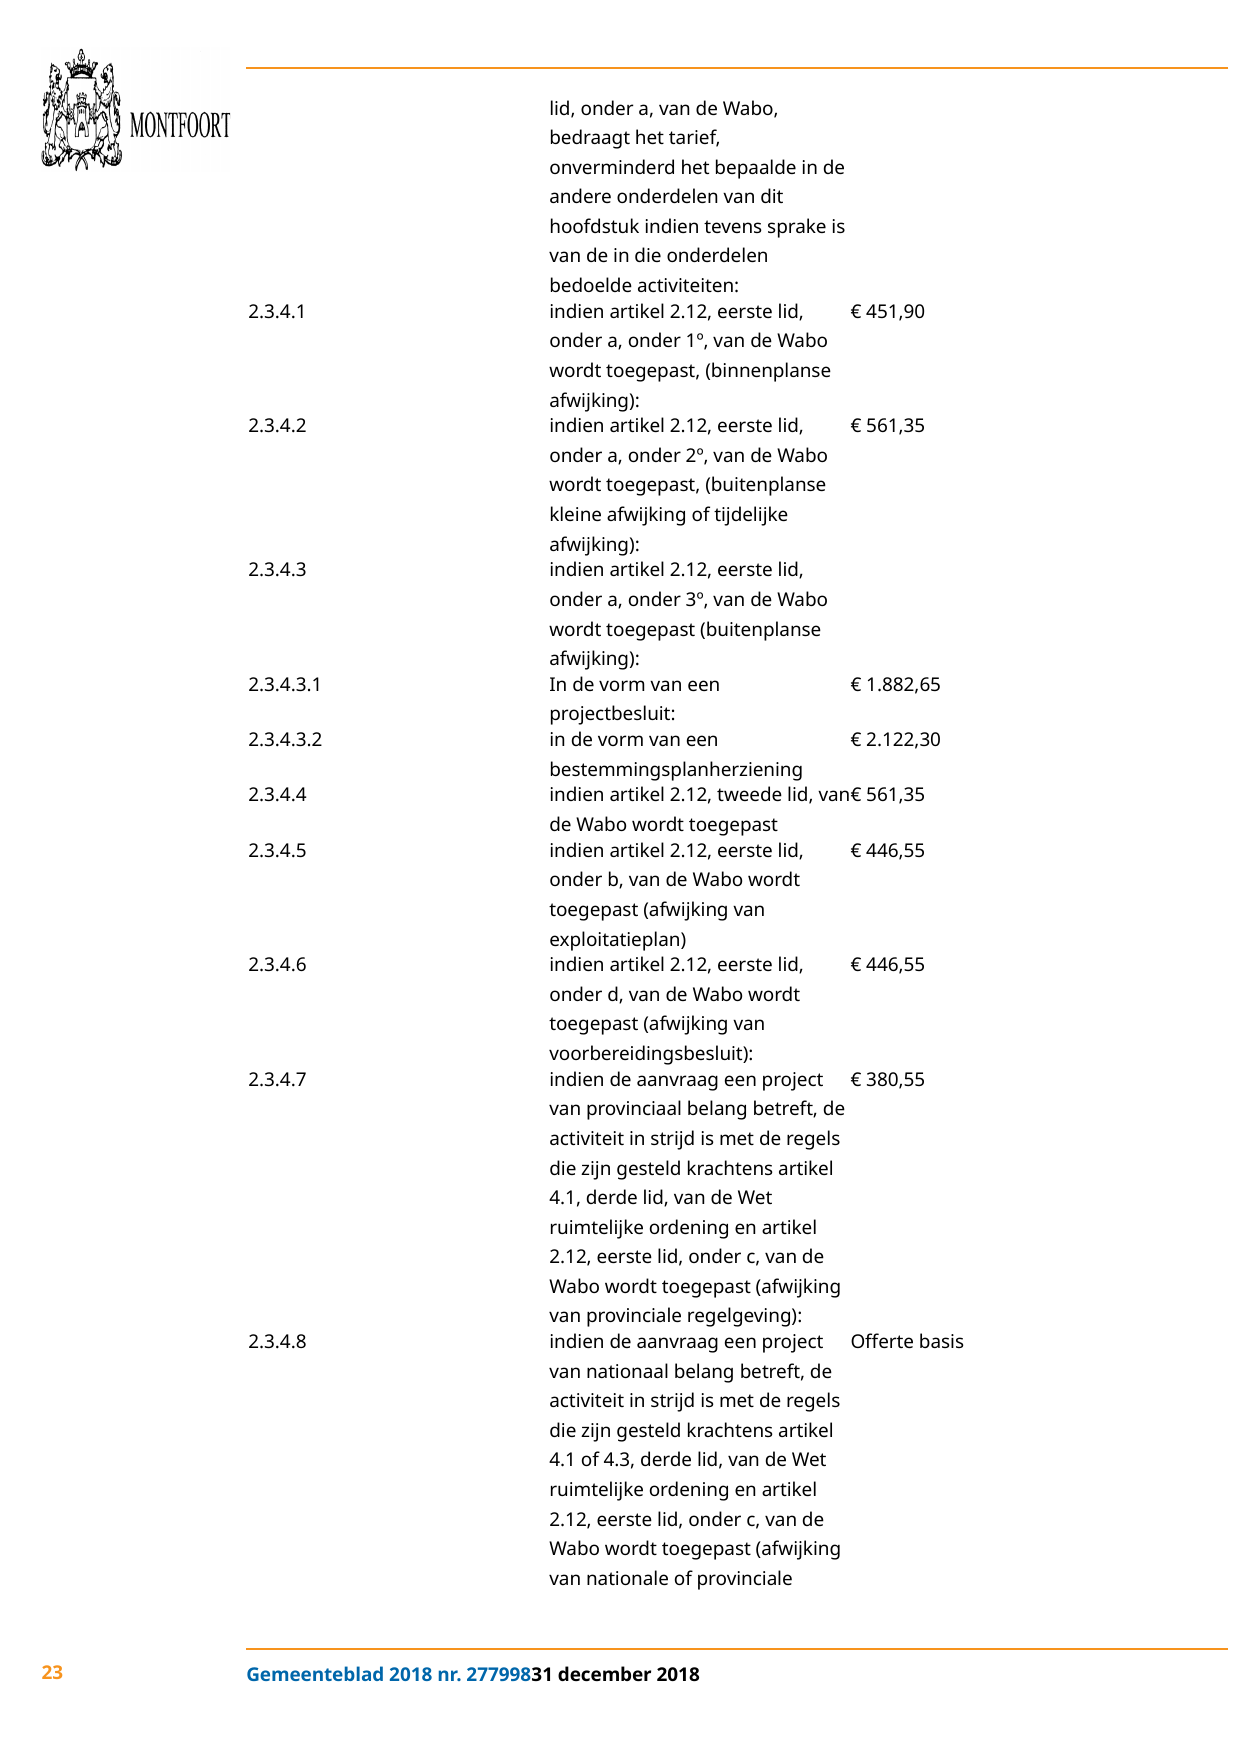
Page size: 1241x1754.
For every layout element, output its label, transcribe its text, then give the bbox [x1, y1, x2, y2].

table_cell Offerte basis [850, 1328, 1152, 1591]
table_cell € 451,90 [850, 298, 1152, 412]
picture [41, 47, 231, 172]
table_cell € 2.122,30 [850, 726, 1152, 782]
table_cell lid, onder a, van de Wabo, bedraagt het tarief, onverminderd het bepaalde in de andere onderdelen van dit hoofdstuk indien tevens sprake is van de in die onderdelen bedoelde activiteiten: [549, 95, 850, 298]
table_cell € 561,35 [850, 413, 1152, 557]
table_cell € 561,35 [850, 782, 1152, 837]
table_cell 2.3.4.3.2 [248, 726, 549, 782]
table_cell indien de aanvraag een project van provinciaal belang betreft, de activiteit in strijd is met de regels die zijn gesteld krachtens artikel 4.1, derde lid, van de Wet ruimtelijke ordening en artikel 2.12, eerste lid, onder c, van de Wabo wordt toegepast (afwijking van provinciale regelgeving): [549, 1066, 850, 1328]
table_cell indien artikel 2.12, eerste lid, onder a, onder 1º, van de Wabo wordt toegepast, (binnenplanse afwijking): [549, 298, 850, 412]
table_cell 2.3.4.1 [248, 298, 549, 412]
table_cell indien artikel 2.12, eerste lid, onder d, van de Wabo wordt toegepast (afwijking van voorbereidingsbesluit): [549, 951, 850, 1066]
table_cell € 380,55 [850, 1066, 1152, 1328]
table_cell 2.3.4.3 [248, 557, 549, 671]
table_cell 2.3.4.6 [248, 951, 549, 1066]
table_cell indien de aanvraag een project van nationaal belang betreft, de activiteit in strijd is met de regels die zijn gesteld krachtens artikel 4.1 of 4.3, derde lid, van de Wet ruimtelijke ordening en artikel 2.12, eerste lid, onder c, van de Wabo wordt toegepast (afwijking van nationale of provinciale [549, 1328, 850, 1591]
table_cell indien artikel 2.12, eerste lid, onder b, van de Wabo wordt toegepast (afwijking van exploitatieplan) [549, 837, 850, 951]
table_cell In de vorm van een projectbesluit: [549, 671, 850, 726]
table_cell € 1.882,65 [850, 671, 1152, 726]
table_cell 2.3.4.7 [248, 1066, 549, 1328]
table_cell indien artikel 2.12, eerste lid, onder a, onder 3º, van de Wabo wordt toegepast (buitenplanse afwijking): [549, 557, 850, 671]
table_cell 2.3.4.3.1 [248, 671, 549, 726]
table_cell 2.3.4.5 [248, 837, 549, 951]
table_cell € 446,55 [850, 951, 1152, 1066]
table_cell € 446,55 [850, 837, 1152, 951]
table_cell 2.3.4.4 [248, 782, 549, 837]
table_cell [248, 95, 549, 298]
table_cell indien artikel 2.12, tweede lid, van de Wabo wordt toegepast [549, 782, 850, 837]
table_cell 2.3.4.2 [248, 413, 549, 557]
table_cell indien artikel 2.12, eerste lid, onder a, onder 2º, van de Wabo wordt toegepast, (buitenplanse kleine afwijking of tijdelijke afwijking): [549, 413, 850, 557]
table_cell 2.3.4.8 [248, 1328, 549, 1591]
table_cell in de vorm van een bestemmingsplanherziening [549, 726, 850, 782]
table_cell [850, 95, 1152, 298]
table_cell [850, 557, 1152, 671]
